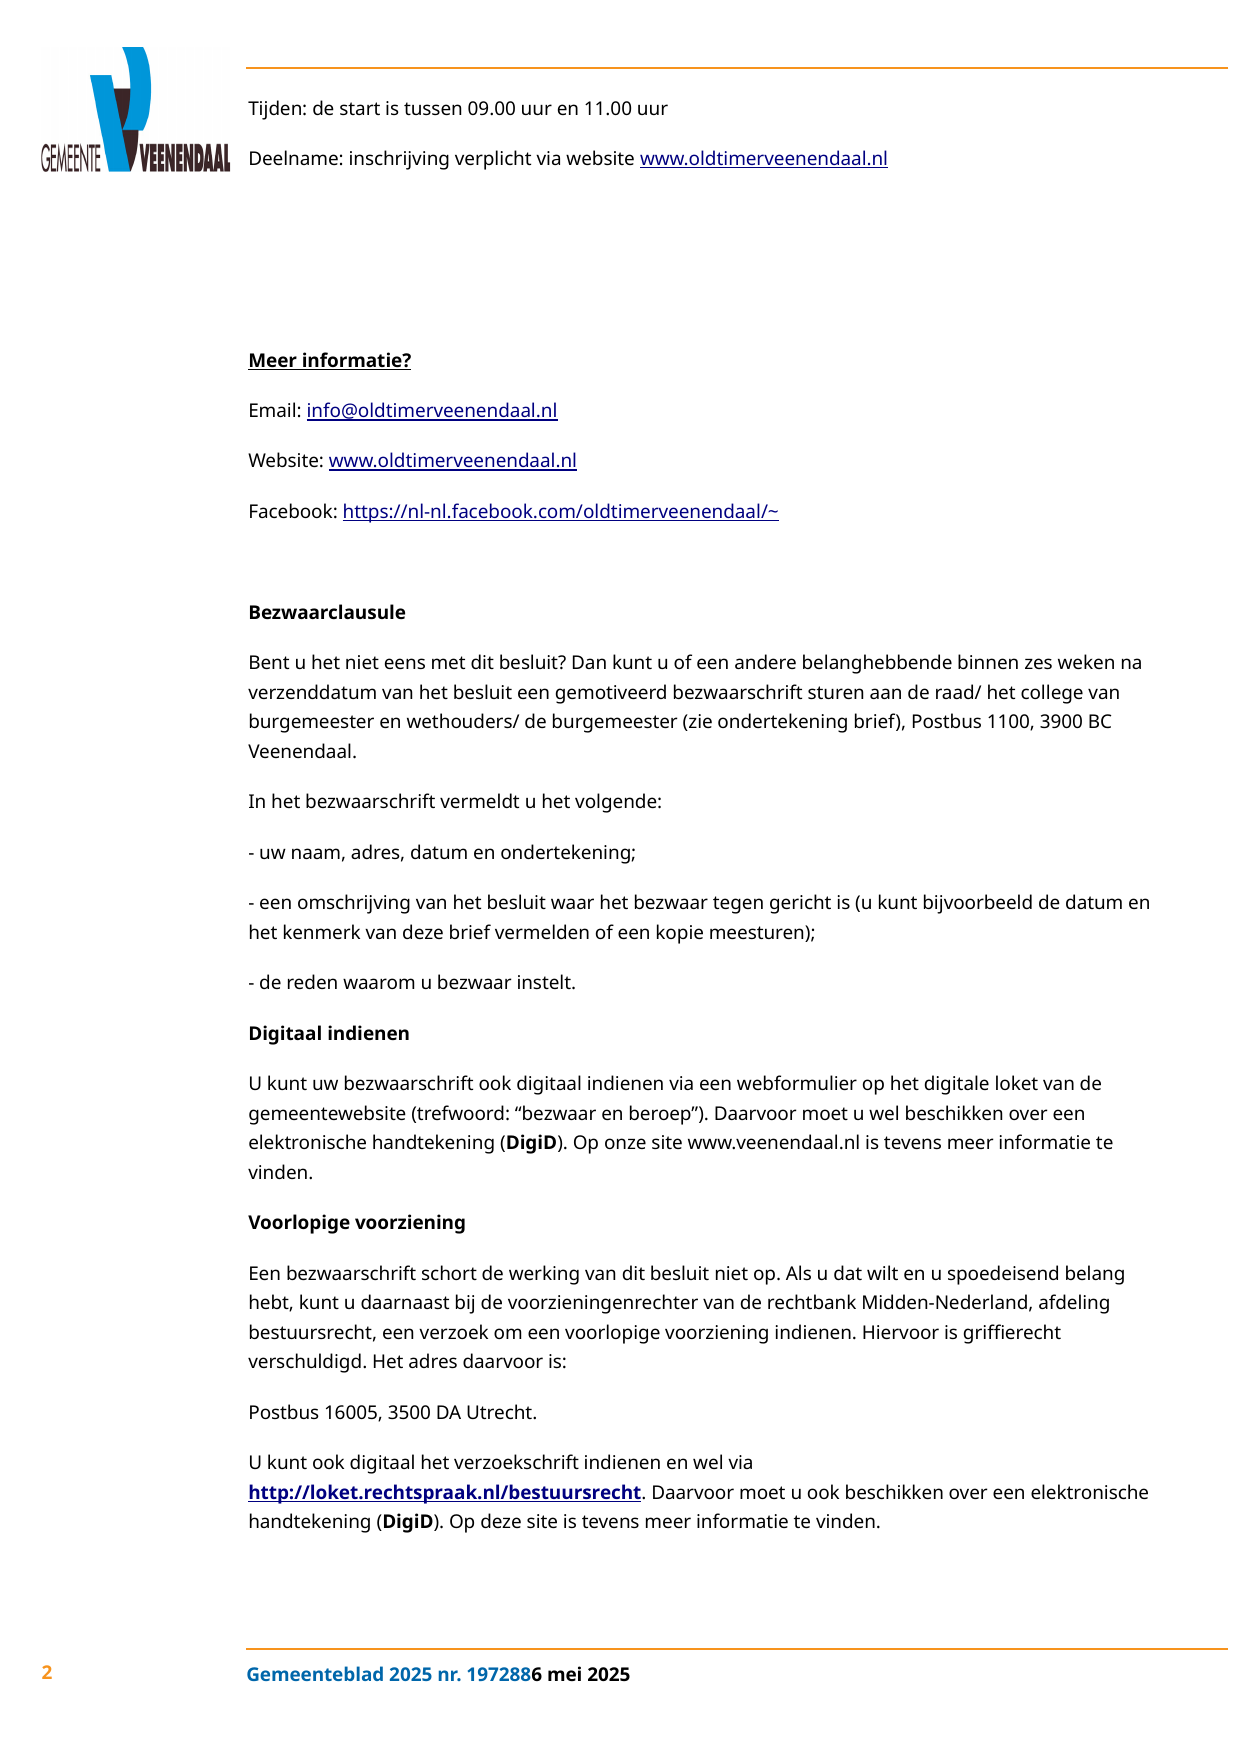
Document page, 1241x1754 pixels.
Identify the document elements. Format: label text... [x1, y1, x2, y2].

text Facebook: https://nl-nl.facebook.com/oldtimerveenendaal/~ [248, 498, 1152, 524]
text Tijden: de start is tussen 09.00 uur en 11.00 uur [248, 95, 1152, 121]
text Bent u het niet eens met dit besluit? Dan kunt u of een andere belanghebbende binnen zes weken na verzenddatum van het besluit een gemotiveerd bezwaarschrift sturen aan de raad/ het college van burgemeester en wethouders/ de burgemeester (zie ondertekening brief), Postbus 1100, 3900 BC Veenendaal. [248, 649, 1152, 764]
text U kunt ook digitaal het verzoekschrift indienen en wel via http://loket.rechtspraak.nl/bestuursrecht. Daarvoor moet u ook beschikken over een elektronische handtekening (DigiD). Op deze site is tevens meer informatie te vinden. [248, 1449, 1152, 1534]
picture [123, 47, 231, 172]
text Digitaal indienen [248, 1020, 1152, 1046]
text Postbus 16005, 3500 DA Utrecht. [248, 1399, 1152, 1425]
text Voorlopige voorziening [248, 1209, 1152, 1235]
text In het bezwaarschrift vermeldt u het volgende: [248, 788, 1152, 814]
text Website: www.oldtimerveenendaal.nl [248, 448, 1152, 473]
text Deelname: inschrijving verplicht via website www.oldtimerveenendaal.nl [248, 145, 1152, 171]
picture [41, 47, 130, 172]
text - een omschrijving van het besluit waar het bezwaar tegen gericht is (u kunt bijvoorbeeld de datum en het kenmerk van deze brief vermelden of een kopie meesturen); [248, 889, 1152, 945]
text - de reden waarom u bezwaar instelt. [248, 969, 1152, 995]
text Bezwaarclausule [248, 599, 1152, 625]
text Email: info@oldtimerveenendaal.nl [248, 397, 1152, 423]
text Een bezwaarschrift schort de werking van dit besluit niet op. Als u dat wilt en u spoedeisend belang hebt, kunt u daarnaast bij de voorzieningenrechter van de rechtbank Midden-Nederland, afdeling bestuursrecht, een verzoek om een voorlopige voorziening indienen. Hiervoor is griffierecht verschuldigd. Het adres daarvoor is: [248, 1260, 1152, 1374]
text Meer informatie? [248, 347, 1152, 373]
text U kunt uw bezwaarschrift ook digitaal indienen via een webformulier op het digitale loket van de gemeentewebsite (trefwoord: “bezwaar en beroep”). Daarvoor moet u wel beschikken over een elektronische handtekening (DigiD). Op onze site www.veenendaal.nl is tevens meer informatie te vinden. [248, 1070, 1152, 1185]
text - uw naam, adres, datum en ondertekening; [248, 839, 1152, 865]
